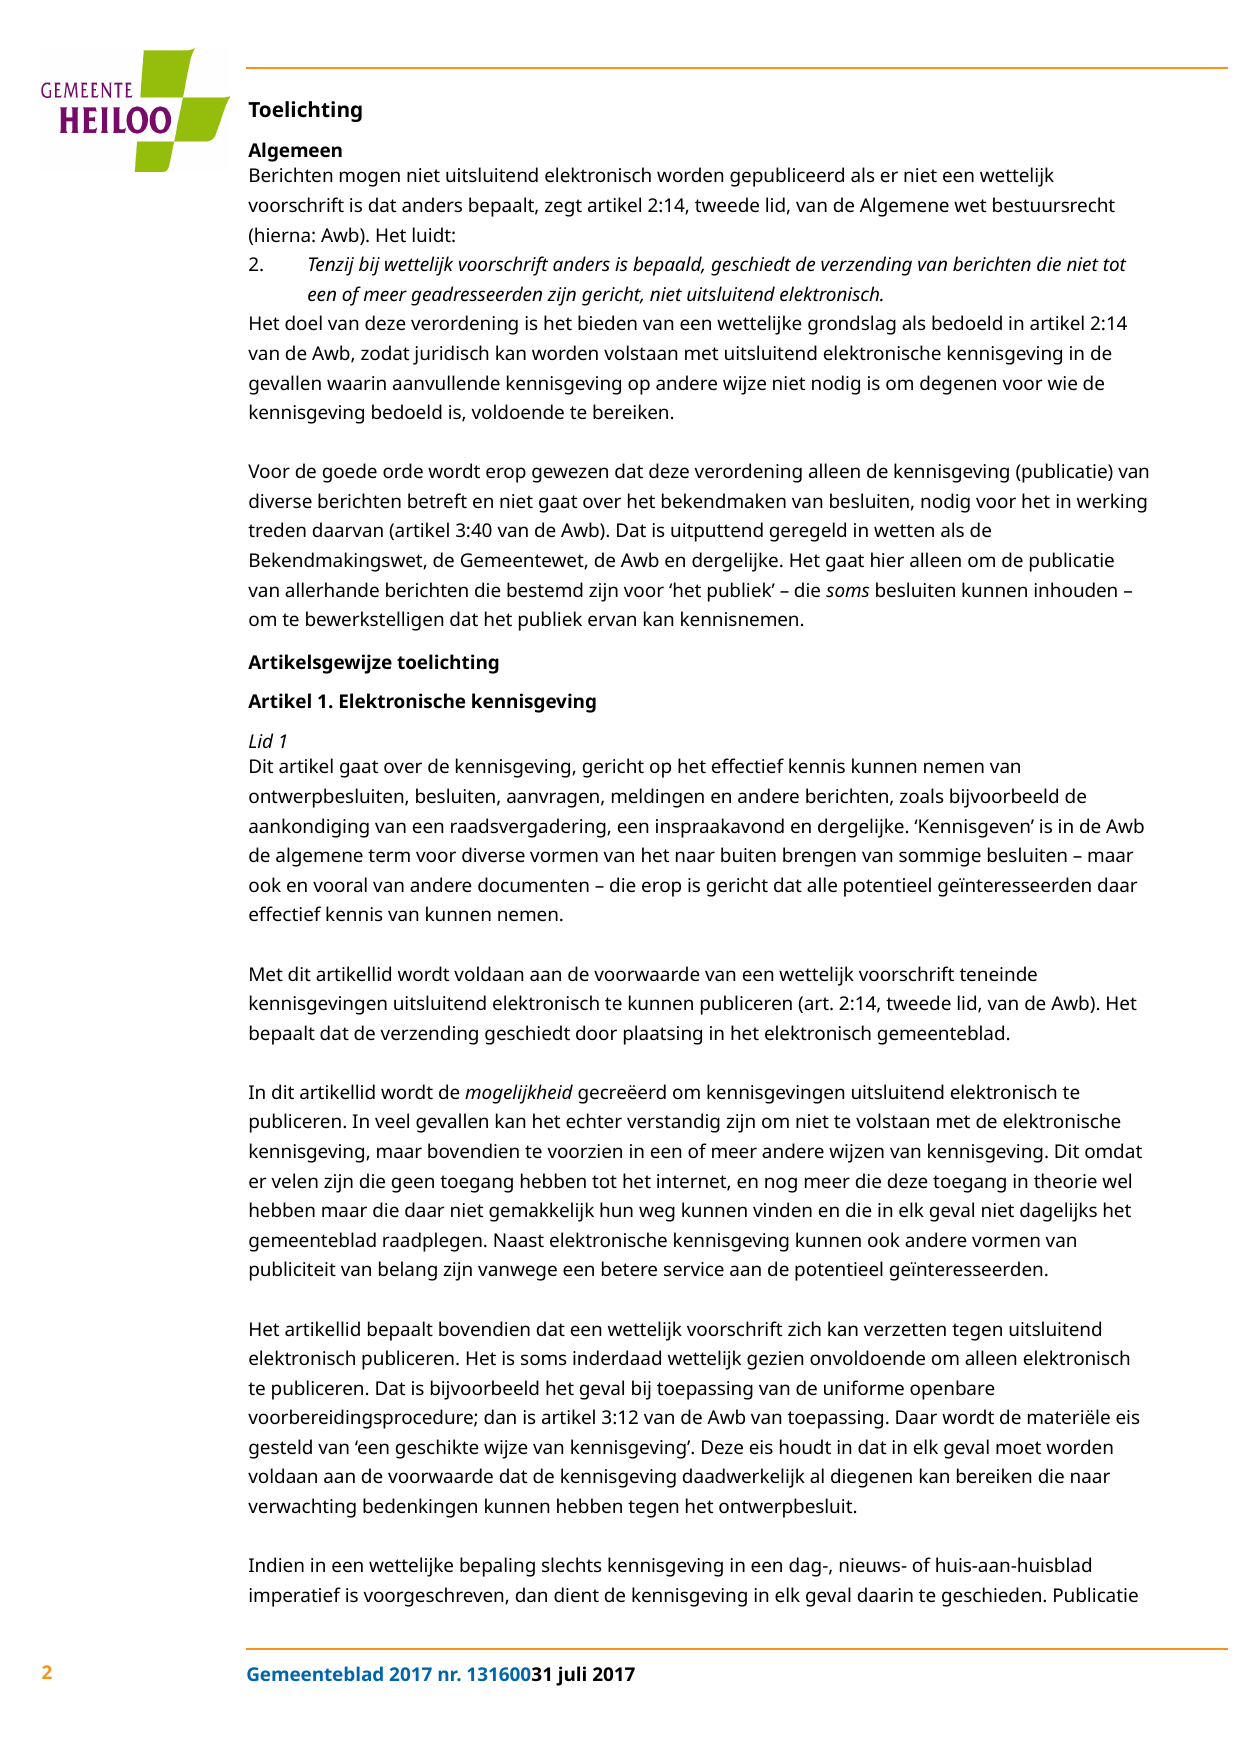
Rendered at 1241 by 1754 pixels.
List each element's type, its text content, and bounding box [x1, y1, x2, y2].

text Algemeen [248, 137, 1152, 163]
text Artikelsgewijze toelichting [248, 649, 1152, 675]
text Het doel van deze verordening is het bieden van een wettelijke grondslag als bedoeld in artikel 2:14 van de Awb, zodat juridisch kan worden volstaan met uitsluitend elektronische kennisgeving in de gevallen waarin aanvullende kennisgeving op andere wijze niet nodig is om degenen voor wie de kennisgeving bedoeld is, voldoende te bereiken. [248, 311, 1152, 425]
text Het artikellid bepaalt bovendien dat een wettelijk voorschrift zich kan verzetten tegen uitsluitend elektronisch publiceren. Het is soms inderdaad wettelijk gezien onvoldoende om alleen elektronisch te publiceren. Dat is bijvoorbeeld het geval bij toepassing van de uniforme openbare voorbereidingsprocedure; dan is artikel 3:12 van de Awb van toepassing. Daar wordt de materiële eis gesteld van ‘een geschikte wijze van kennisgeving’. Deze eis houdt in dat in elk geval moet worden voldaan aan de voorwaarde dat de kennisgeving daadwerkelijk al diegenen kan bereiken die naar verwachting bedenkingen kunnen hebben tegen het ontwerpbesluit. [248, 1316, 1152, 1519]
text Toelichting [248, 95, 1152, 123]
list Tenzij bij wettelijk voorschrift anders is bepaald, geschiedt de verzending van berichten die niet tot een of meer geadresseerden zijn gericht, niet uitsluitend elektronisch. [248, 251, 1152, 307]
text Lid 1 [248, 728, 1152, 754]
text Berichten mogen niet uitsluitend elektronisch worden gepubliceerd als er niet een wettelijk voorschrift is dat anders bepaalt, zegt artikel 2:14, tweede lid, van de Algemene wet bestuursrecht (hierna: Awb). Het luidt: [248, 163, 1152, 247]
text Voor de goede orde wordt erop gewezen dat deze verordening alleen de kennisgeving (publicatie) van diverse berichten betreft en niet gaat over het bekendmaken van besluiten, nodig voor het in werking treden daarvan (artikel 3:40 van de Awb). Dat is uitputtend geregeld in wetten als de Bekendmakingswet, de Gemeentewet, de Awb en dergelijke. Het gaat hier alleen om de publicatie van allerhande berichten die bestemd zijn voor ‘het publiek’ – die soms besluiten kunnen inhouden – om te bewerkstelligen dat het publiek ervan kan kennisnemen. [248, 458, 1152, 632]
picture [41, 47, 231, 172]
text In dit artikellid wordt de mogelijkheid gecreëerd om kennisgevingen uitsluitend elektronisch te publiceren. In veel gevallen kan het echter verstandig zijn om niet te volstaan met de elektronische kennisgeving, maar bovendien te voorzien in een of meer andere wijzen van kennisgeving. Dit omdat er velen zijn die geen toegang hebben tot het internet, en nog meer die deze toegang in theorie wel hebben maar die daar niet gemakkelijk hun weg kunnen vinden en die in elk geval niet dagelijks het gemeenteblad raadplegen. Naast elektronische kennisgeving kunnen ook andere vormen van publiciteit van belang zijn vanwege een betere service aan de potentieel geïnteresseerden. [248, 1079, 1152, 1282]
text Indien in een wettelijke bepaling slechts kennisgeving in een dag-, nieuws- of huis-aan-huisblad imperatief is voorgeschreven, dan dient de kennisgeving in elk geval daarin te geschieden. Publicatie [248, 1552, 1152, 1608]
text Met dit artikellid wordt voldaan aan de voorwaarde van een wettelijk voorschrift teneinde kennisgevingen uitsluitend elektronisch te kunnen publiceren (art. 2:14, tweede lid, van de Awb). Het bepaalt dat de verzending geschiedt door plaatsing in het elektronisch gemeenteblad. [248, 961, 1152, 1046]
text Dit artikel gaat over de kennisgeving, gericht op het effectief kennis kunnen nemen van ontwerpbesluiten, besluiten, aanvragen, meldingen en andere berichten, zoals bijvoorbeeld de aankondiging van een raadsvergadering, een inspraakavond en dergelijke. ‘Kennisgeven’ is in de Awb de algemene term voor diverse vormen van het naar buiten brengen van sommige besluiten – maar ook en vooral van andere documenten – die erop is gericht dat alle potentieel geïnteresseerden daar effectief kennis van kunnen nemen. [248, 754, 1152, 927]
text Artikel 1. Elektronische kennisgeving [248, 689, 1152, 714]
